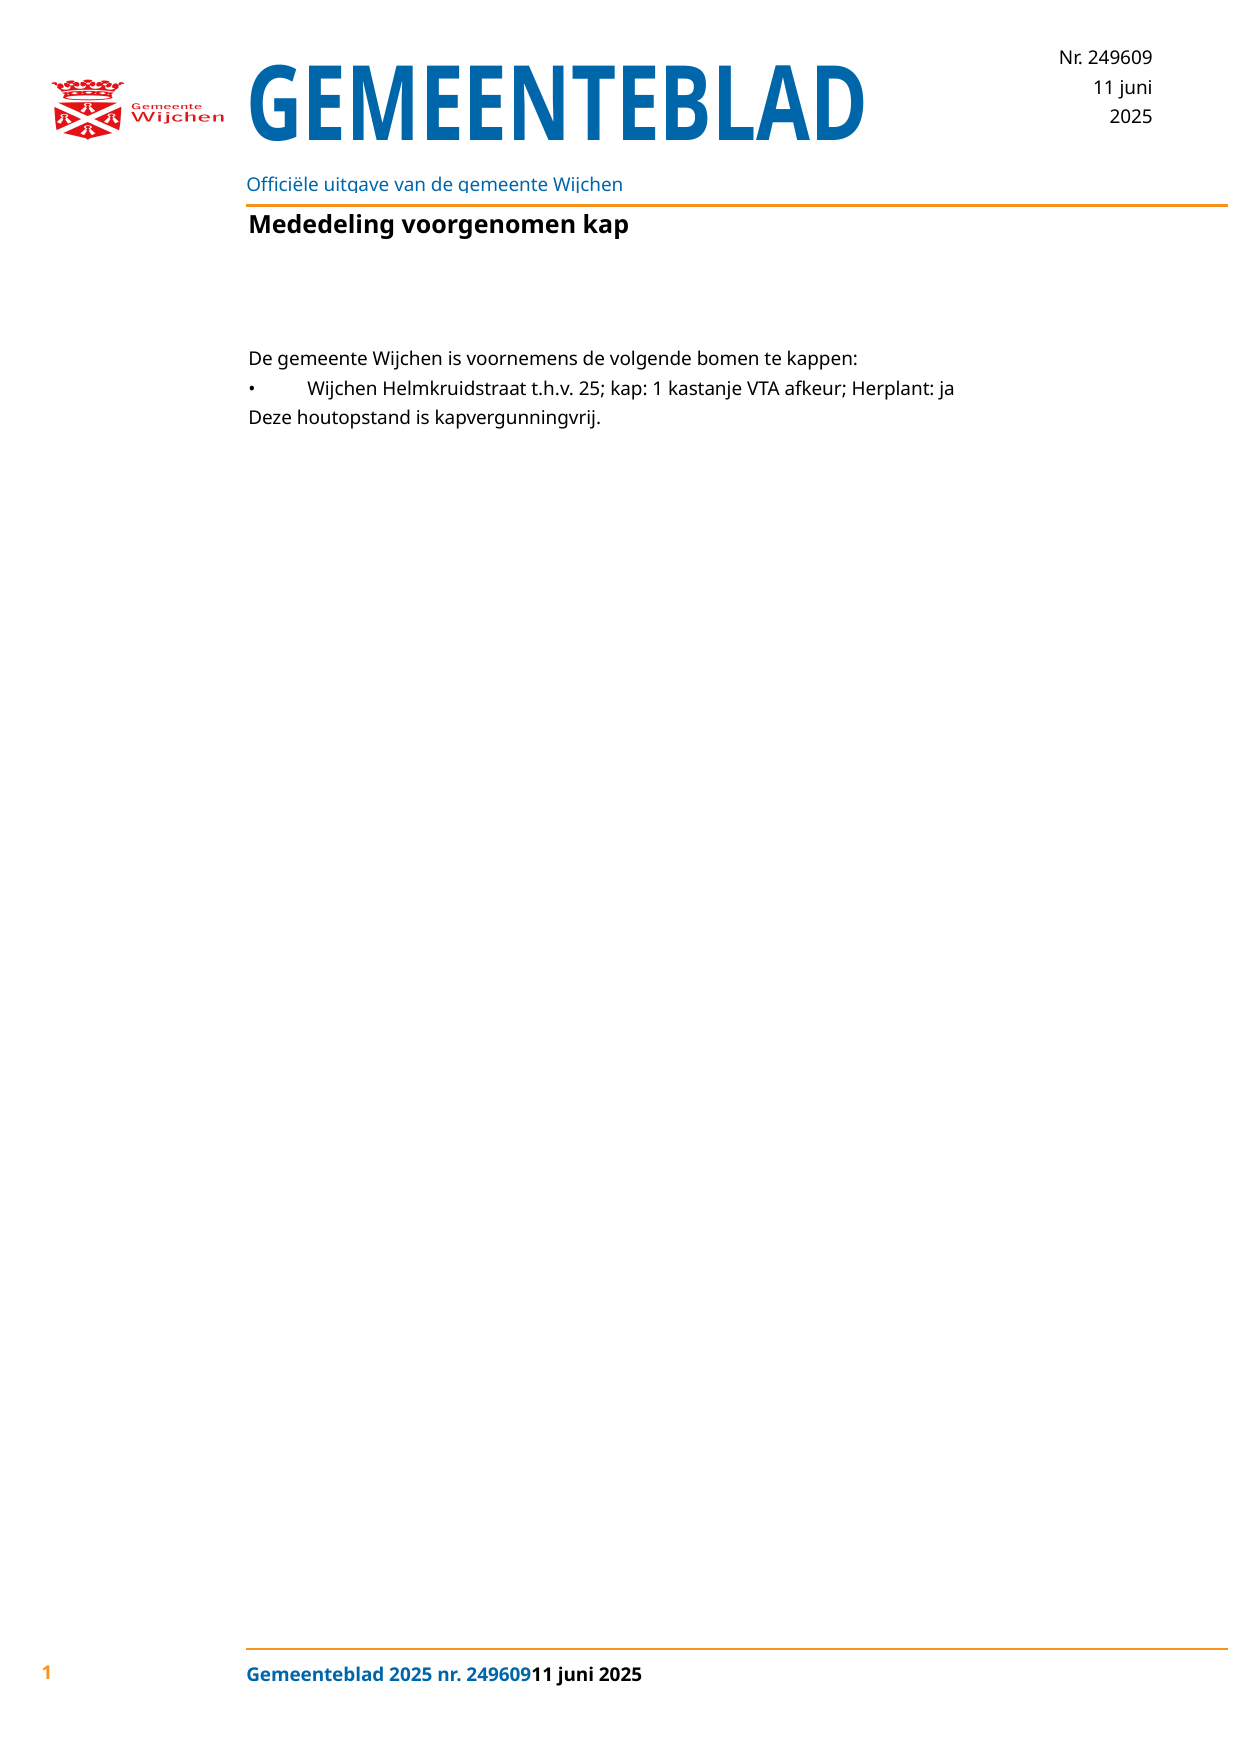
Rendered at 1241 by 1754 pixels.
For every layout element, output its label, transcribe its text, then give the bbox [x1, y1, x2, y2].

list Wijchen Helmkruidstraat t.h.v. 25; kap: 1 kastanje VTA afkeur; Herplant: ja [248, 375, 1152, 401]
text Mededeling voorgenomen kap [248, 207, 1152, 241]
text Deze houtopstand is kapvergunningvrij. [248, 404, 1152, 430]
picture [41, 47, 231, 172]
text De gemeente Wijchen is voornemens de volgende bomen te kappen: [248, 345, 1152, 371]
